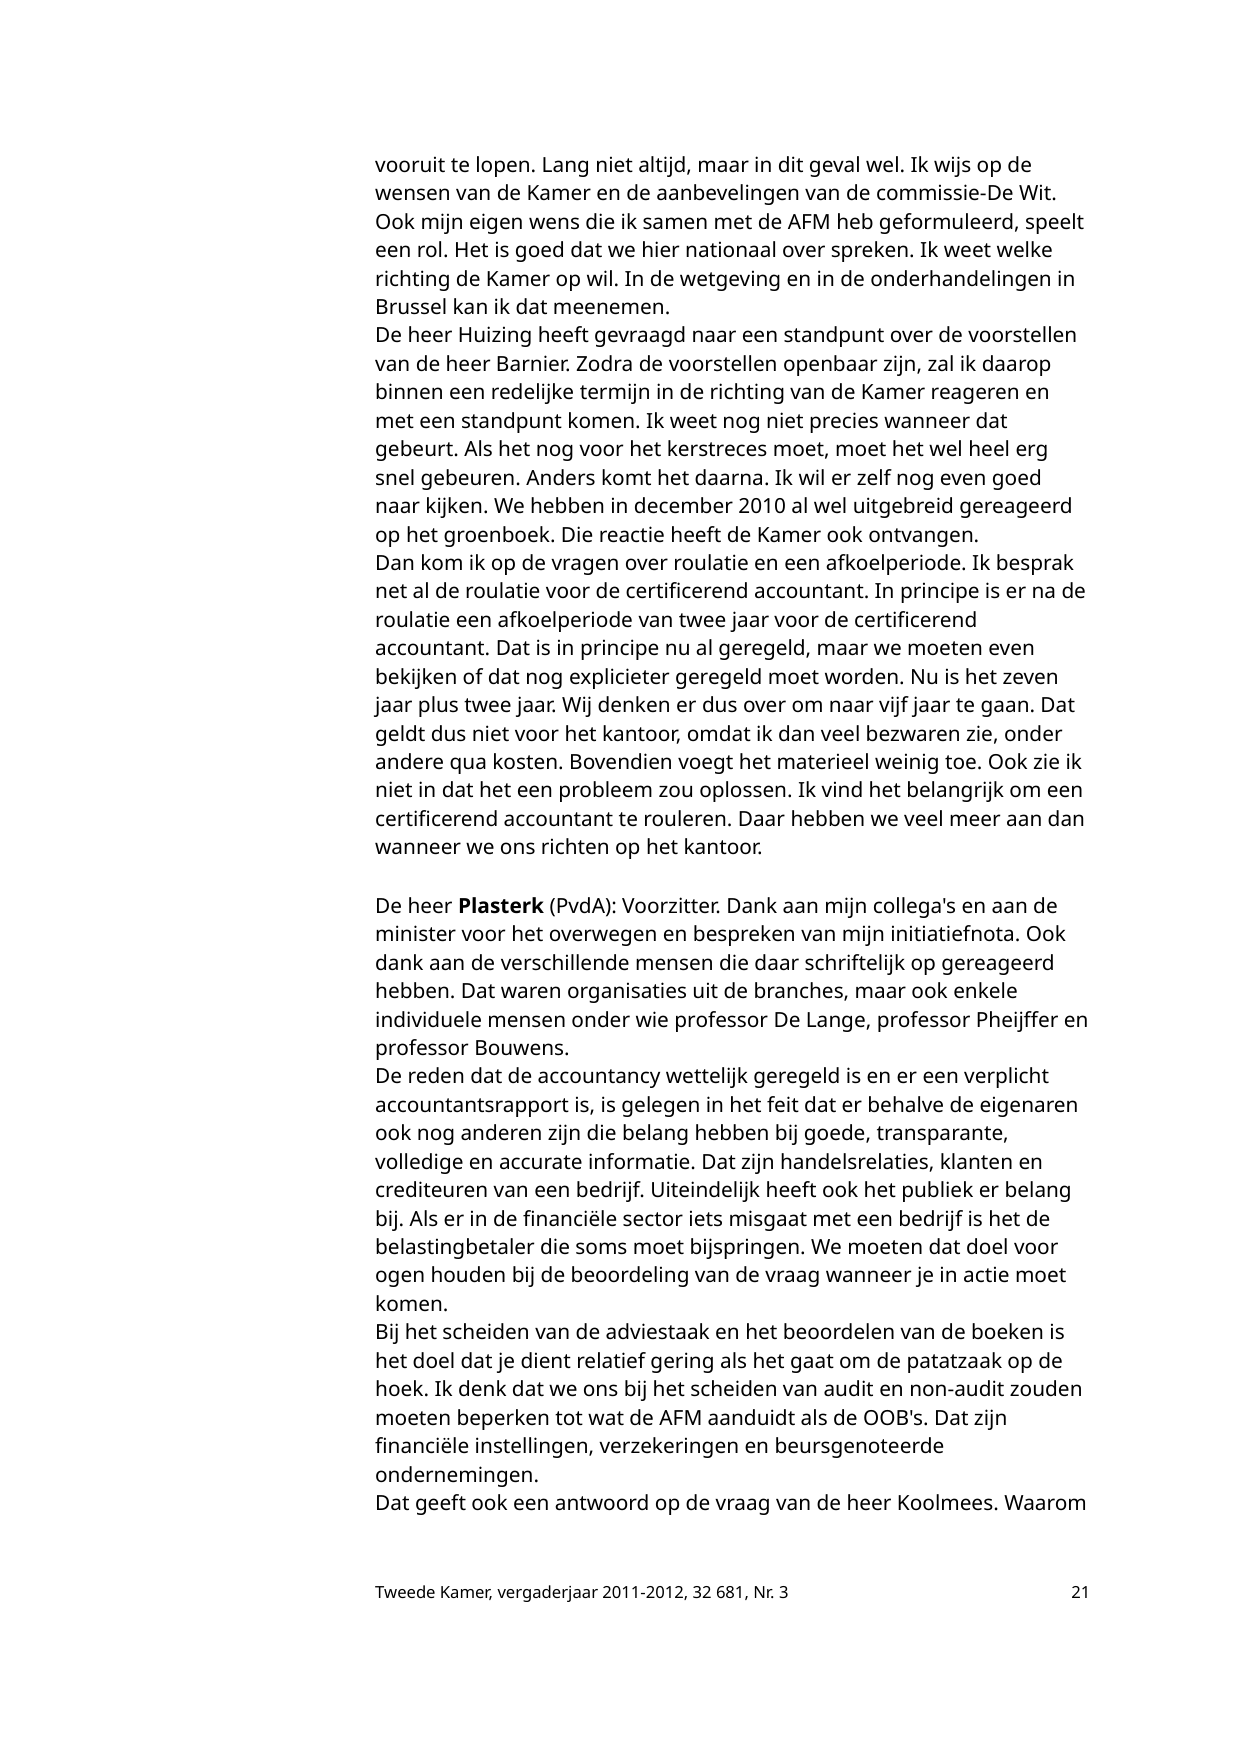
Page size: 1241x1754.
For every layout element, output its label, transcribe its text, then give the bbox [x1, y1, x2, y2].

text Dan kom ik op de vragen over roulatie en een afkoelperiode. Ik besprak net al de roulatie voor de certificerend accountant. In principe is er na de roulatie een afkoelperiode van twee jaar voor de certificerend accountant. Dat is in principe nu al geregeld, maar we moeten even bekijken of dat nog explicieter geregeld moet worden. Nu is het zeven jaar plus twee jaar. Wij denken er dus over om naar vijf jaar te gaan. Dat geldt dus niet voor het kantoor, omdat ik dan veel bezwaren zie, onder andere qua kosten. Bovendien voegt het materieel weinig toe. Ook zie ik niet in dat het een probleem zou oplossen. Ik vind het belangrijk om een certificerend accountant te rouleren. Daar hebben we veel meer aan dan wanneer we ons richten op het kantoor. [375, 548, 1090, 861]
text De heer Huizing heeft gevraagd naar een standpunt over de voorstellen van de heer Barnier. Zodra de voorstellen openbaar zijn, zal ik daarop binnen een redelijke termijn in de richting van de Kamer reageren en met een standpunt komen. Ik weet nog niet precies wanneer dat gebeurt. Als het nog voor het kerstreces moet, moet het wel heel erg snel gebeuren. Anders komt het daarna. Ik wil er zelf nog even goed naar kijken. We hebben in december 2010 al wel uitgebreid gereageerd op het groenboek. Die reactie heeft de Kamer ook ontvangen. [375, 321, 1090, 548]
text De reden dat de accountancy wettelijk geregeld is en er een verplicht accountantsrapport is, is gelegen in het feit dat er behalve de eigenaren ook nog anderen zijn die belang hebben bij goede, transparante, volledige en accurate informatie. Dat zijn handelsrelaties, klanten en crediteuren van een bedrijf. Uiteindelijk heeft ook het publiek er belang bij. Als er in de financiële sector iets misgaat met een bedrijf is het de belastingbetaler die soms moet bijspringen. We moeten dat doel voor ogen houden bij de beoordeling van de vraag wanneer je in actie moet komen. [375, 1062, 1090, 1317]
text vooruit te lopen. Lang niet altijd, maar in dit geval wel. Ik wijs op de wensen van de Kamer en de aanbevelingen van de commissie-De Wit. Ook mijn eigen wens die ik samen met de AFM heb geformuleerd, speelt een rol. Het is goed dat we hier nationaal over spreken. Ik weet welke richting de Kamer op wil. In de wetgeving en in de onderhandelingen in Brussel kan ik dat meenemen. [375, 150, 1090, 321]
text Bij het scheiden van de adviestaak en het beoordelen van de boeken is het doel dat je dient relatief gering als het gaat om de patatzaak op de hoek. Ik denk dat we ons bij het scheiden van audit en non-audit zouden moeten beperken tot wat de AFM aanduidt als de OOB's. Dat zijn financiële instellingen, verzekeringen en beursgenoteerde ondernemingen. [375, 1317, 1090, 1488]
text Dat geeft ook een antwoord op de vraag van de heer Koolmees. Waarom [375, 1488, 1090, 1517]
text De heer Plasterk (PvdA): Voorzitter. Dank aan mijn collega's en aan de minister voor het overwegen en bespreken van mijn initiatiefnota. Ook dank aan de verschillende mensen die daar schriftelijk op gereageerd hebben. Dat waren organisaties uit de branches, maar ook enkele individuele mensen onder wie professor De Lange, professor Pheijffer en professor Bouwens. [375, 891, 1090, 1062]
